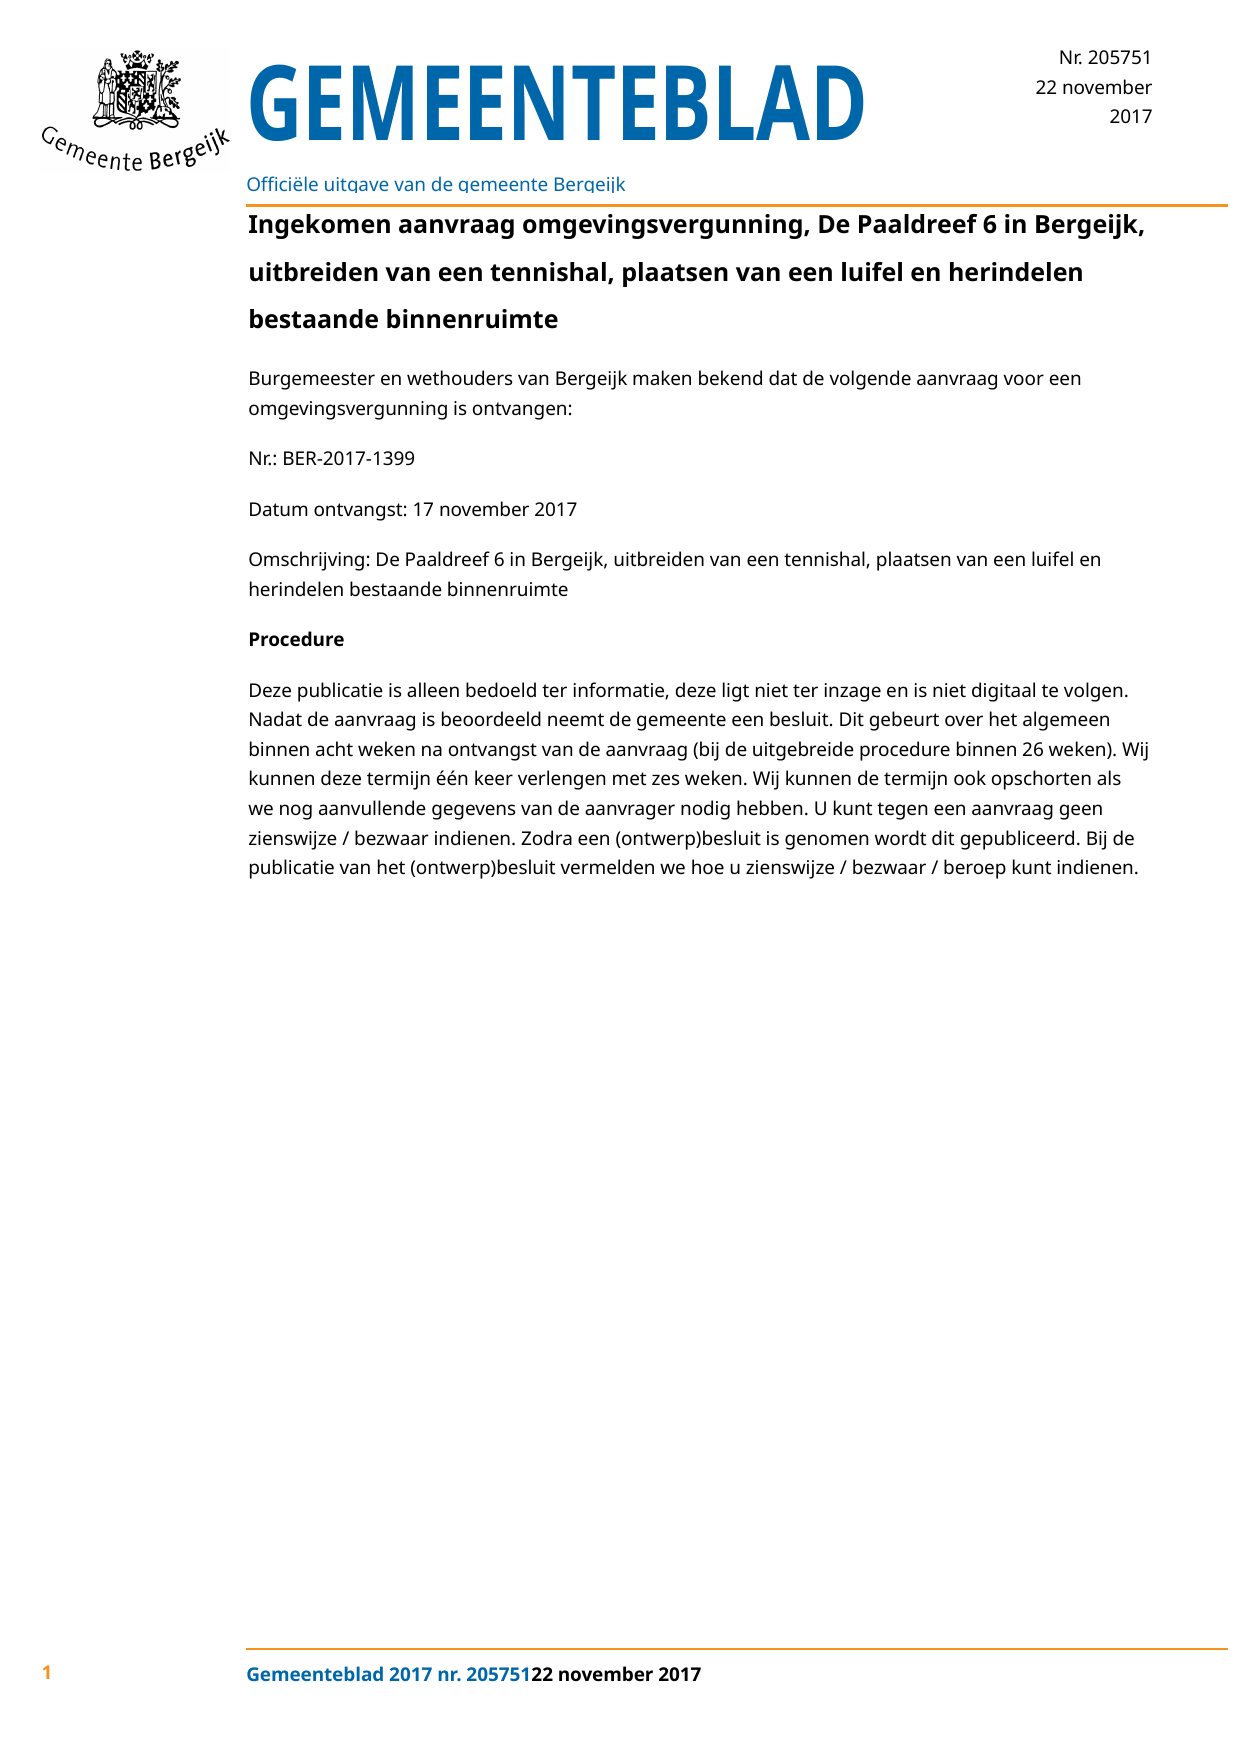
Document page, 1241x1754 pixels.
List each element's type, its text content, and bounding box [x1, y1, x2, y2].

picture [41, 47, 231, 172]
text Datum ontvangst: 17 november 2017 [248, 496, 1152, 522]
text Ingekomen aanvraag omgevingsvergunning, De Paaldreef 6 in Bergeijk, uitbreiden van een tennishal, plaatsen van een luifel en herindelen bestaande binnenruimte [248, 207, 1152, 336]
text Deze publicatie is alleen bedoeld ter informatie, deze ligt niet ter inzage en is niet digitaal te volgen. Nadat de aanvraag is beoordeeld neemt de gemeente een besluit. Dit gebeurt over het algemeen binnen acht weken na ontvangst van de aanvraag (bij de uitgebreide procedure binnen 26 weken). Wij kunnen deze termijn één keer verlengen met zes weken. Wij kunnen de termijn ook opschorten als we nog aanvullende gegevens van de aanvrager nodig hebben. U kunt tegen een aanvraag geen zienswijze / bezwaar indienen. Zodra een (ontwerp)besluit is genomen wordt dit gepubliceerd. Bij de publicatie van het (ontwerp)besluit vermelden we hoe u zienswijze / bezwaar / beroep kunt indienen. [248, 677, 1152, 880]
text Procedure [248, 626, 1152, 652]
text Burgemeester en wethouders van Bergeijk maken bekend dat de volgende aanvraag voor een omgevingsvergunning is ontvangen: [248, 366, 1152, 421]
text Omschrijving: De Paaldreef 6 in Bergeijk, uitbreiden van een tennishal, plaatsen van een luifel en herindelen bestaande binnenruimte [248, 546, 1152, 602]
text Nr.: BER-2017-1399 [248, 446, 1152, 471]
